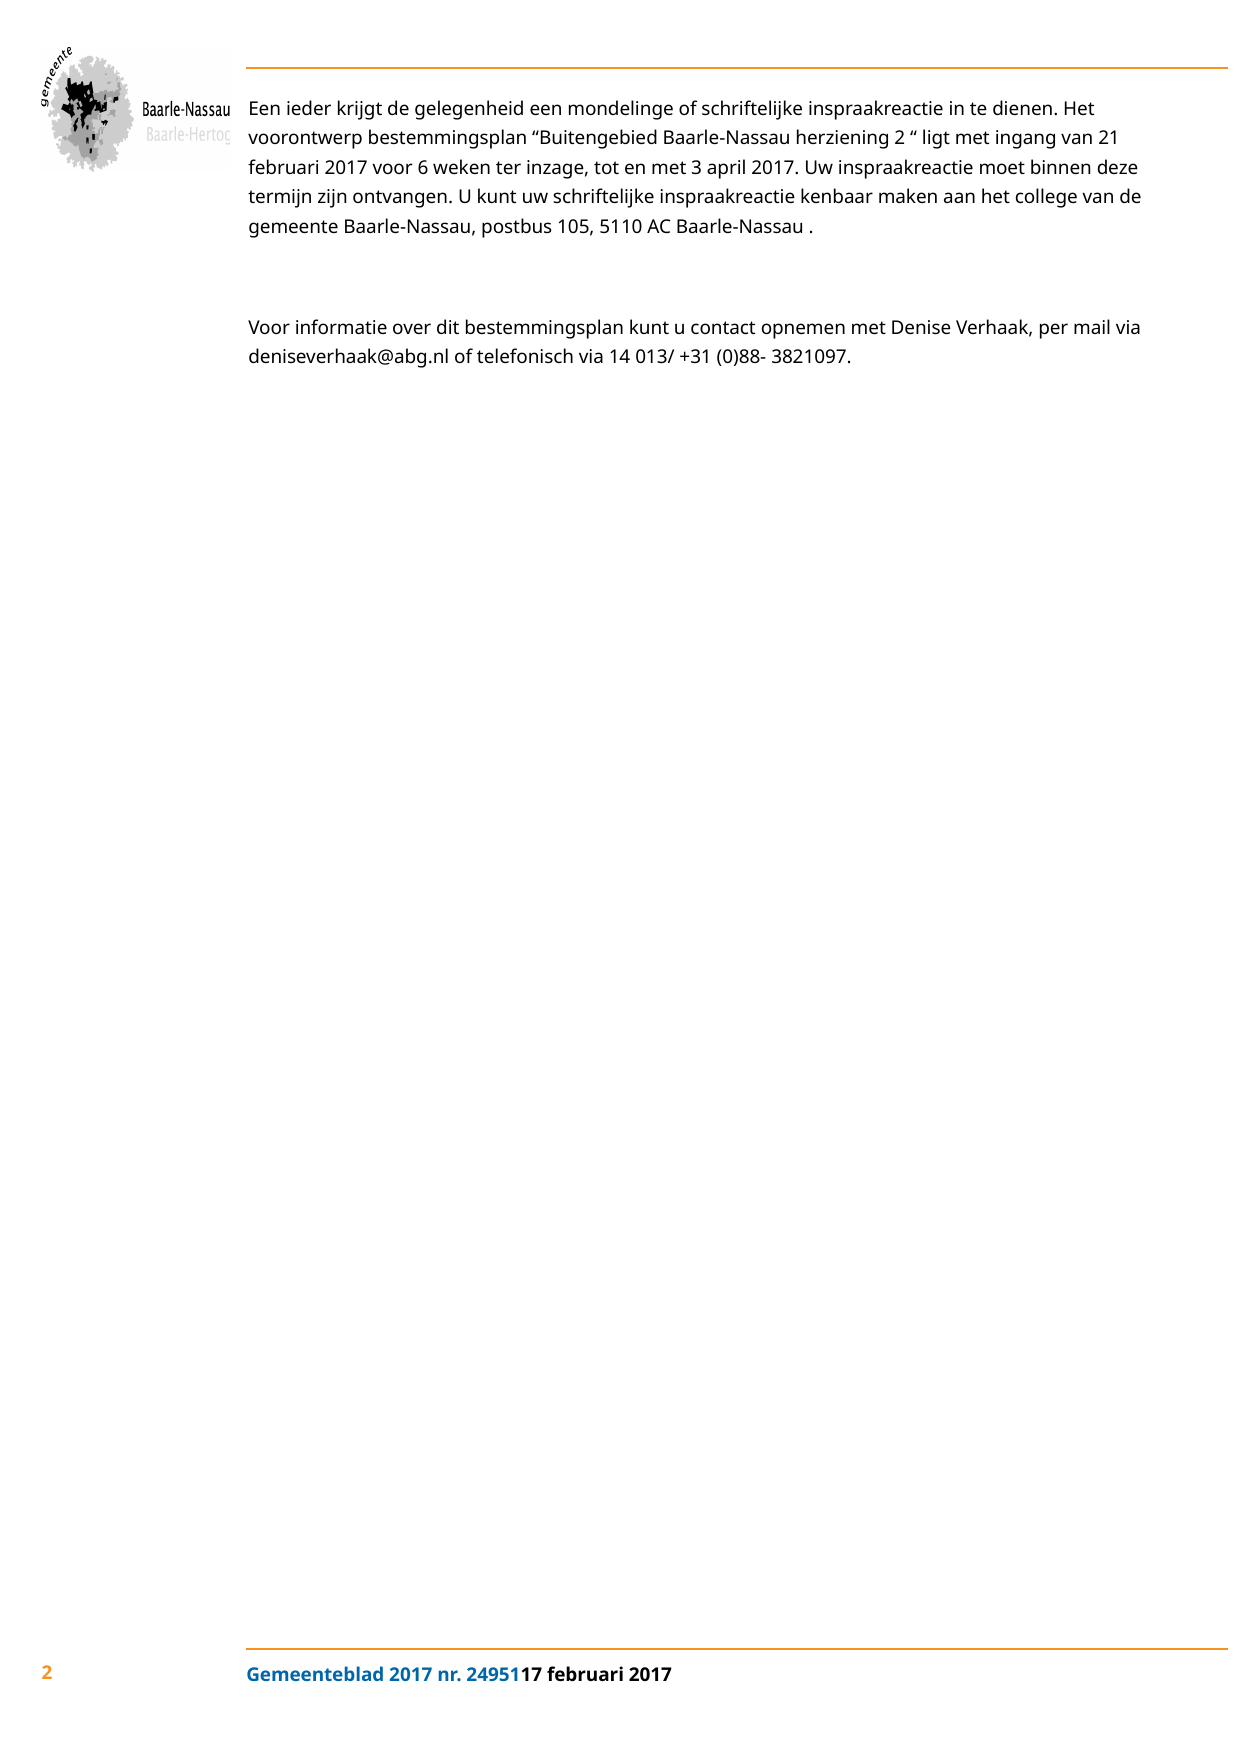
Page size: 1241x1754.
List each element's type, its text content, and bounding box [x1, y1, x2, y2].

picture [41, 47, 231, 172]
text Voor informatie over dit bestemmingsplan kunt u contact opnemen met Denise Verhaak, per mail via deniseverhaak@abg.nl of telefonisch via 14 013/ +31 (0)88- 3821097. [248, 314, 1152, 369]
text Een ieder krijgt de gelegenheid een mondelinge of schriftelijke inspraakreactie in te dienen. Het voorontwerp bestemmingsplan “Buitengebied Baarle-Nassau herziening 2 “ ligt met ingang van 21 februari 2017 voor 6 weken ter inzage, tot en met 3 april 2017. Uw inspraakreactie moet binnen deze termijn zijn ontvangen. U kunt uw schriftelijke inspraakreactie kenbaar maken aan het college van de gemeente Baarle-Nassau, postbus 105, 5110 AC Baarle-Nassau . [248, 95, 1152, 239]
